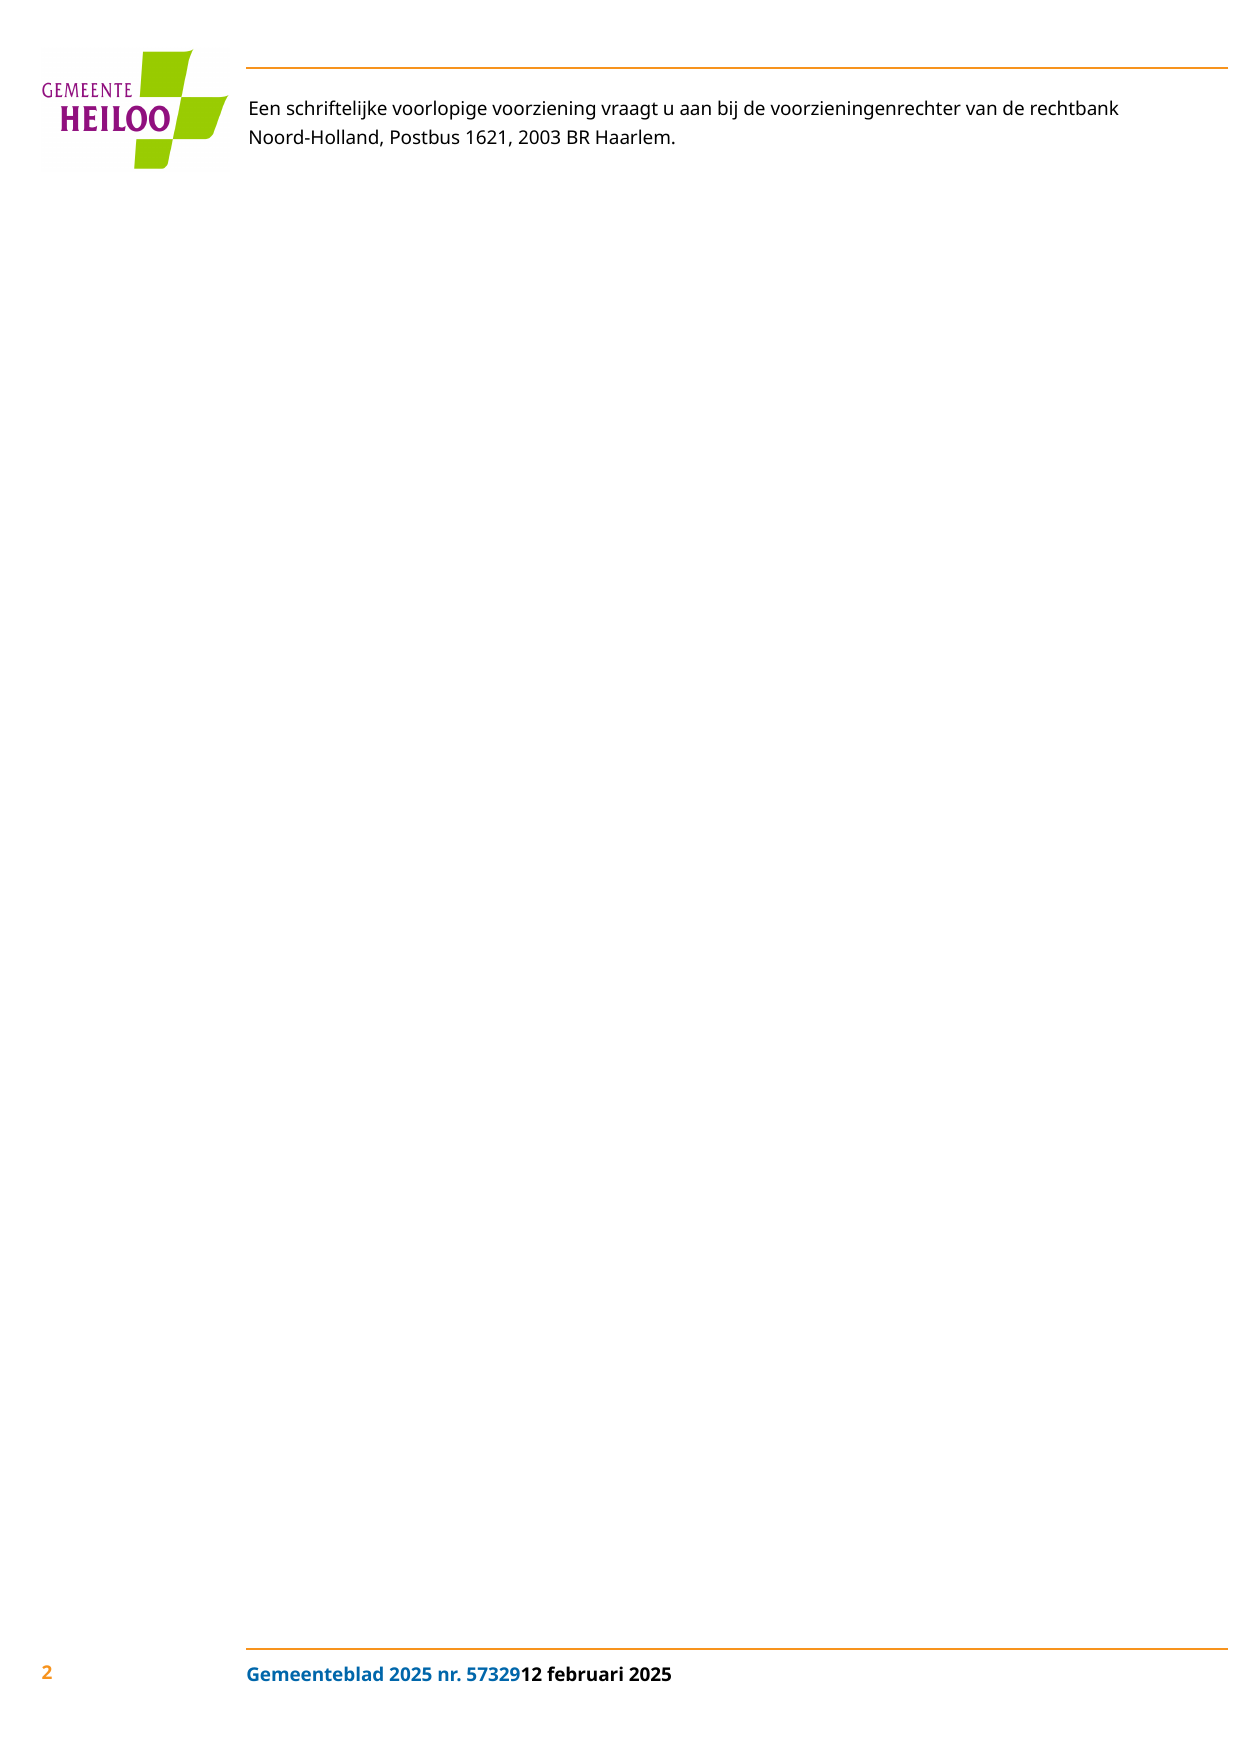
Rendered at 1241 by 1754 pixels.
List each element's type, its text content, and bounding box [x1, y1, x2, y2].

text Een schriftelijke voorlopige voorziening vraagt u aan bij de voorzieningenrechter van de rechtbank Noord-Holland, Postbus 1621, 2003 BR Haarlem. [248, 95, 1152, 150]
picture [41, 47, 231, 172]
